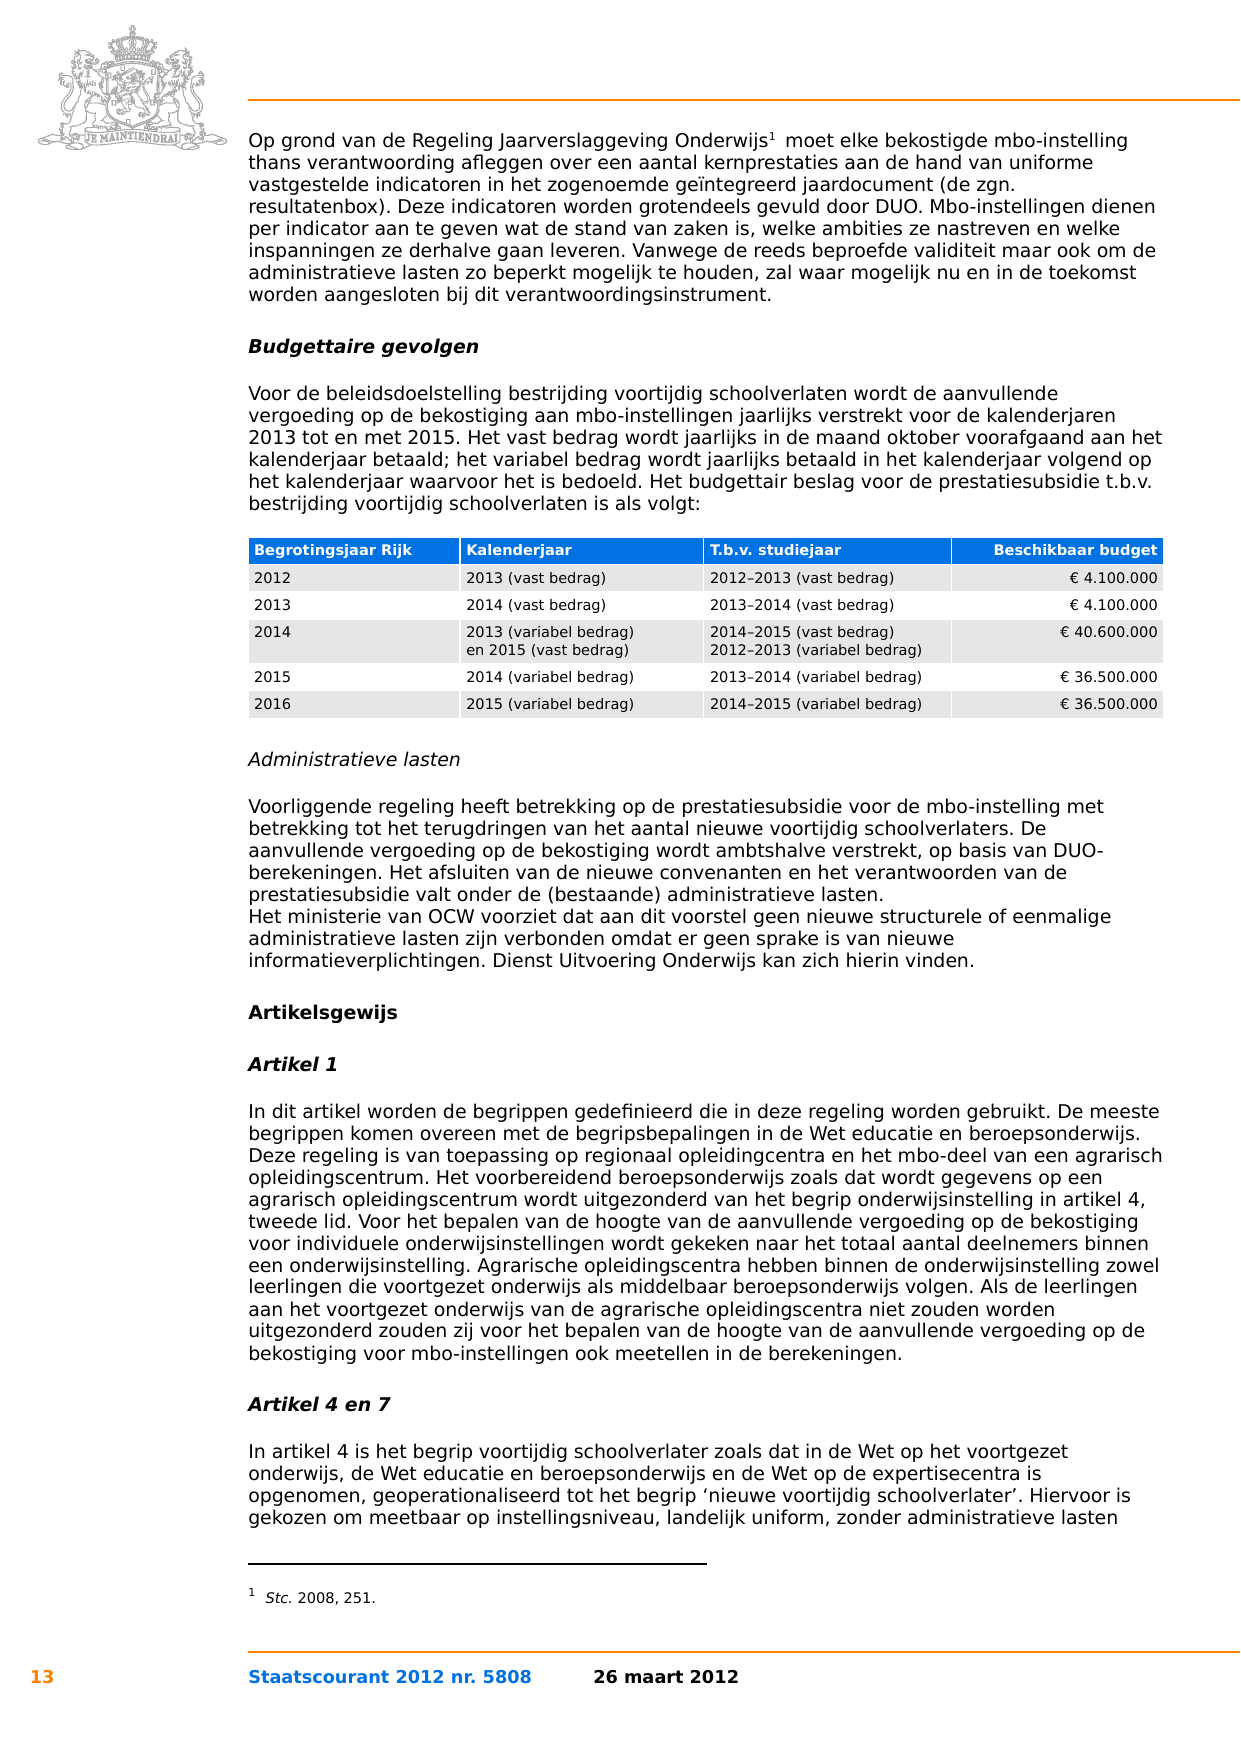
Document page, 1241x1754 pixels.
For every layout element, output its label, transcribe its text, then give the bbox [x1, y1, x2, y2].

table_cell 2015 [249, 664, 459, 690]
table_cell € 4.100.000 [952, 592, 1163, 619]
table_cell 2014 [249, 620, 459, 663]
table_cell € 36.500.000 [952, 691, 1163, 718]
text Deze regeling is van toepassing op regionaal opleidingcentra en het mbo-deel van een agrarisch opleidingscentrum. Het voorbereidend beroepsonderwijs zoals dat wordt gegevens op een agrarisch opleidingscentrum wordt uitgezonderd van het begrip onderwijsinstelling in artikel 4, tweede lid. Voor het bepalen van de hoogte van de aanvullende vergoeding op de bekostiging voor individuele onderwijsinstellingen wordt gekeken naar het totaal aantal deelnemers binnen een onderwijsinstelling. Agrarische opleidingscentra hebben binnen de onderwijsinstelling zowel leerlingen die voortgezet onderwijs als middelbaar beroepsonderwijs volgen. Als de leerlingen aan het voortgezet onderwijs van de agrarische opleidingscentra niet zouden worden uitgezonderd zouden zij voor het bepalen van de hoogte van de aanvullende vergoeding op de bekostiging voor mbo-instellingen ook meetellen in de berekeningen. [248, 1144, 1163, 1364]
text Op grond van de Regeling Jaarverslaggeving Onderwijs moet elke bekostigde mbo-instelling thans verantwoording afleggen over een aantal kernprestaties aan de hand van uniforme vastgestelde indicatoren in het zogenoemde geïntegreerd jaardocument (de zgn. resultatenbox). Deze indicatoren worden grotendeels gevuld door DUO. Mbo-instellingen dienen per indicator aan te geven wat de stand van zaken is, welke ambities ze nastreven en welke inspanningen ze derhalve gaan leveren. Vanwege de reeds beproefde validiteit maar ook om de administratieve lasten zo beperkt mogelijk te houden, zal waar mogelijk nu en in de toekomst worden aangesloten bij dit verantwoordingsinstrument. [248, 130, 1163, 306]
table_cell € 36.500.000 [952, 664, 1163, 690]
subtitle Artikelsgewijs [248, 1002, 1163, 1024]
table_header Beschikbaar budget [952, 538, 1163, 564]
table_cell 2014–2015 (vast bedrag) 2012–2013 (variabel bedrag) [704, 620, 951, 663]
subtitle Budgettaire gevolgen [248, 336, 1163, 358]
text Voor de beleidsdoelstelling bestrijding voortijdig schoolverlaten wordt de aanvullende vergoeding op de bekostiging aan mbo-instellingen jaarlijks verstrekt voor de kalenderjaren 2013 tot en met 2015. Het vast bedrag wordt jaarlijks in de maand oktober voorafgaand aan het kalenderjaar betaald; het variabel bedrag wordt jaarlijks betaald in het kalenderjaar volgend op het kalenderjaar waarvoor het is bedoeld. Het budgettair beslag voor de prestatiesubsidie t.b.v. bestrijding voortijdig schoolverlaten is als volgt: [248, 383, 1163, 514]
text Het ministerie van OCW voorziet dat aan dit voorstel geen nieuwe structurele of eenmalige administratieve lasten zijn verbonden omdat er geen sprake is van nieuwe informatieverplichtingen. Dienst Uitvoering Onderwijs kan zich hierin vinden. [248, 906, 1163, 972]
text In artikel 4 is het begrip voortijdig schoolverlater zoals dat in de Wet op het voortgezet onderwijs, de Wet educatie en beroepsonderwijs en de Wet op de expertisecentra is opgenomen, geoperationaliseerd tot het begrip ‘nieuwe voortijdig schoolverlater’. Hiervoor is gekozen om meetbaar op instellingsniveau, landelijk uniform, zonder administratieve lasten [248, 1441, 1163, 1529]
table_cell 2016 [249, 691, 459, 718]
table_cell 2013 [249, 592, 459, 619]
subtitle Artikel 1 [248, 1054, 1163, 1076]
table_header T.b.v. studiejaar [704, 538, 951, 564]
picture [38, 25, 227, 150]
table_cell € 40.600.000 [952, 620, 1163, 663]
table_cell 2012–2013 (vast bedrag) [704, 565, 951, 591]
table_cell 2013–2014 (vast bedrag) [704, 592, 951, 619]
table_cell 2014–2015 (variabel bedrag) [704, 691, 951, 718]
table_cell 2013 (variabel bedrag) en 2015 (vast bedrag) [461, 620, 703, 663]
table_cell 2013 (vast bedrag) [461, 565, 703, 591]
text In dit artikel worden de begrippen gedefinieerd die in deze regeling worden gebruikt. De meeste begrippen komen overeen met de begripsbepalingen in de Wet educatie en beroepsonderwijs. [248, 1101, 1163, 1144]
subtitle Administratieve lasten [248, 749, 1163, 771]
table_cell 2014 (vast bedrag) [461, 592, 703, 619]
text Voorliggende regeling heeft betrekking op de prestatiesubsidie voor de mbo-instelling met betrekking tot het terugdringen van het aantal nieuwe voortijdig schoolverlaters. De aanvullende vergoeding op de bekostiging wordt ambtshalve verstrekt, op basis van DUO-berekeningen. Het afsluiten van de nieuwe convenanten en het verantwoorden van de prestatiesubsidie valt onder de (bestaande) administratieve lasten. [248, 796, 1163, 906]
table_cell € 4.100.000 [952, 565, 1163, 591]
table_cell 2015 (variabel bedrag) [461, 691, 703, 718]
table_header Begrotingsjaar Rijk [249, 538, 459, 564]
table_cell 2013–2014 (variabel bedrag) [704, 664, 951, 690]
text Stc. 2008, 251. [248, 1586, 1163, 1608]
table_cell 2014 (variabel bedrag) [461, 664, 703, 690]
table_header Kalenderjaar [461, 538, 703, 564]
table_cell 2012 [249, 565, 459, 591]
subtitle Artikel 4 en 7 [248, 1394, 1163, 1416]
